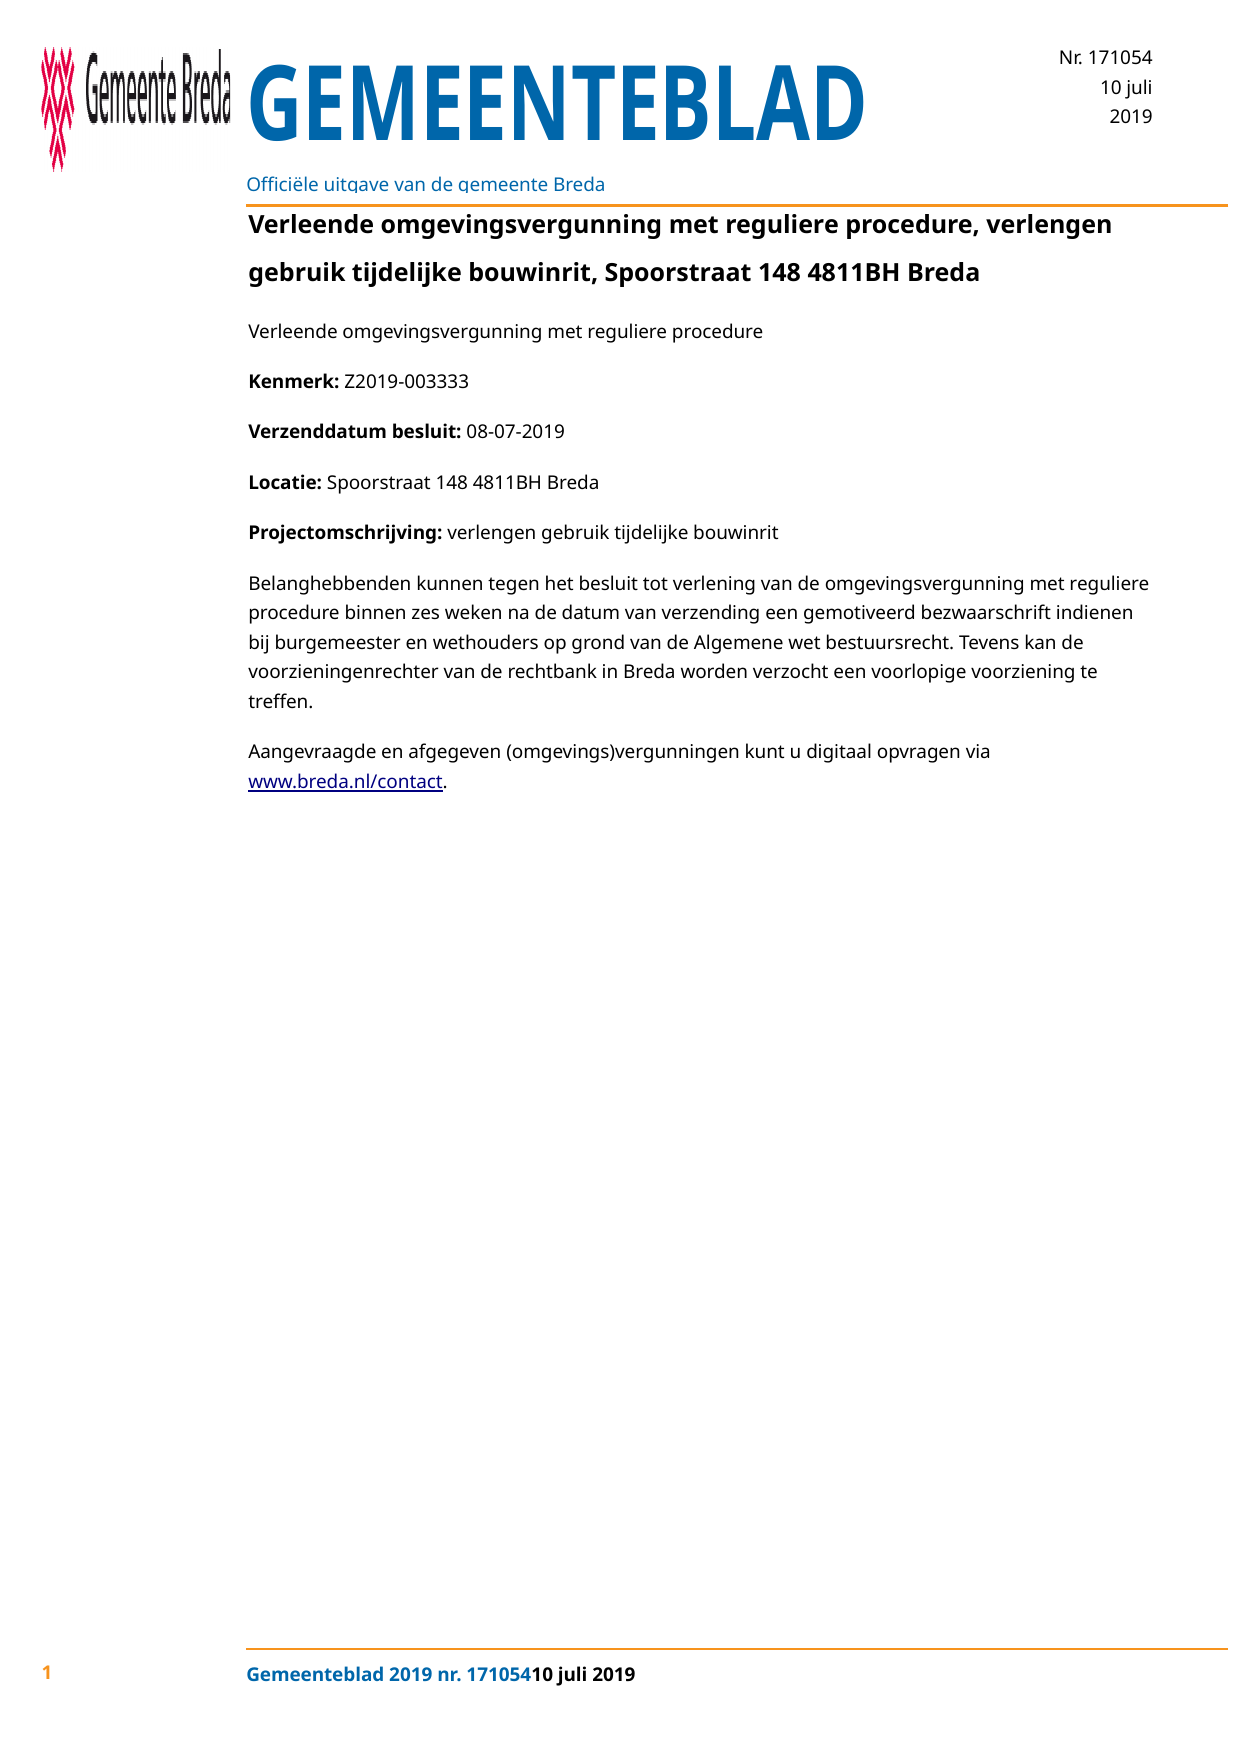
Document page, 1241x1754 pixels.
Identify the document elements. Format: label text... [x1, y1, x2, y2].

text Verzenddatum besluit: 08-07-2019 [248, 419, 1152, 444]
text Aangevraagde en afgegeven (omgevings)vergunningen kunt u digitaal opvragen via www.breda.nl/contact. [248, 739, 1152, 794]
text Projectomschrijving: verlengen gebruik tijdelijke bouwinrit [248, 519, 1152, 545]
text Kenmerk: Z2019-003333 [248, 368, 1152, 394]
text Verleende omgevingsvergunning met reguliere procedure, verlengen gebruik tijdelijke bouwinrit, Spoorstraat 148 4811BH Breda [248, 207, 1152, 288]
text Belanghebbenden kunnen tegen het besluit tot verlening van de omgevingsvergunning met reguliere procedure binnen zes weken na de datum van verzending een gemotiveerd bezwaarschrift indienen bij burgemeester en wethouders op grond van de Algemene wet bestuursrecht. Tevens kan de voorzieningenrechter van de rechtbank in Breda worden verzocht een voorlopige voorziening te treffen. [248, 570, 1152, 714]
picture [41, 47, 231, 172]
text Verleende omgevingsvergunning met reguliere procedure [248, 318, 1152, 344]
text Locatie: Spoorstraat 148 4811BH Breda [248, 469, 1152, 495]
